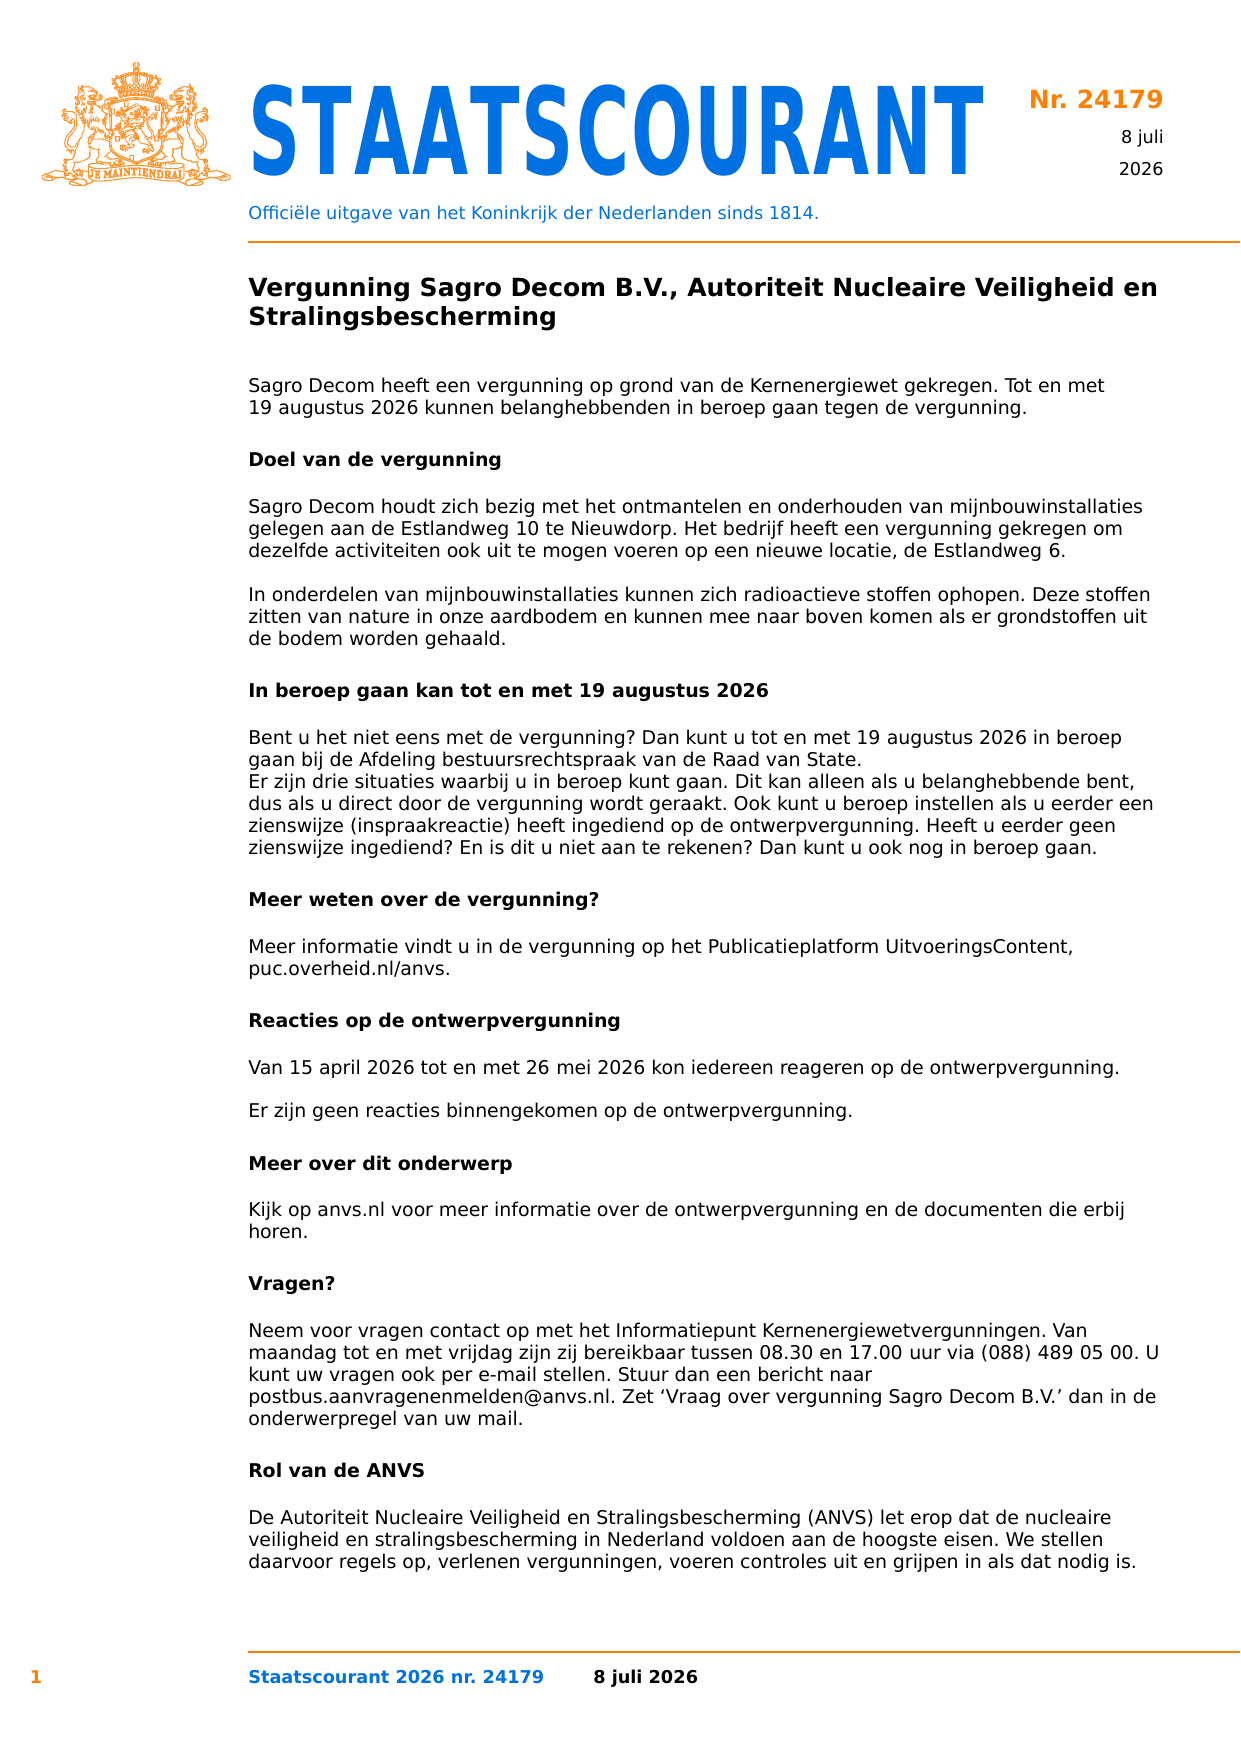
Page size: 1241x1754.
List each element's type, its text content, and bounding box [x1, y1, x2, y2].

text Meer informatie vindt u in de vergunning op het Publicatieplatform UitvoeringsContent, puc.overheid.nl/anvs. [248, 936, 1163, 979]
table_header [25, 62, 248, 241]
table_header STAATSCOURANT [248, 62, 998, 203]
table_cell 8 juli [998, 121, 1240, 153]
text Sagro Decom houdt zich bezig met het ontmantelen en onderhouden van mijnbouwinstallaties gelegen aan de Estlandweg 10 te Nieuwdorp. Het bedrijf heeft een vergunning gekregen om dezelfde activiteiten ook uit te mogen voeren op een nieuwe locatie, de Estlandweg 6. [248, 496, 1163, 562]
table_header Nr. 24179 [998, 62, 1240, 121]
text Kijk op anvs.nl voor meer informatie over de ontwerpvergunning en de documenten die erbij horen. [248, 1199, 1163, 1243]
text Er zijn geen reacties binnengekomen op de ontwerpvergunning. [248, 1100, 1163, 1122]
text Er zijn drie situaties waarbij u in beroep kunt gaan. Dit kan alleen als u belanghebbende bent, dus als u direct door de vergunning wordt geraakt. Ook kunt u beroep instellen als u eerder een zienswijze (inspraakreactie) heeft ingediend op de ontwerpvergunning. Heeft u eerder geen zienswijze ingediend? En is dit u niet aan te rekenen? Dan kunt u ook nog in beroep gaan. [248, 771, 1163, 859]
table_cell 2026 [998, 153, 1240, 203]
text De Autoriteit Nucleaire Veiligheid en Stralingsbescherming (ANVS) let erop dat de nucleaire veiligheid en stralingsbescherming in Nederland voldoen aan de hoogste eisen. We stellen daarvoor regels op, verlenen vergunningen, voeren controles uit en grijpen in als dat nodig is. [248, 1507, 1163, 1573]
picture [41, 62, 231, 186]
subtitle Meer weten over de vergunning? [248, 889, 1163, 911]
subtitle Reacties op de ontwerpvergunning [248, 1009, 1163, 1032]
subtitle Vragen? [248, 1273, 1163, 1295]
text Bent u het niet eens met de vergunning? Dan kunt u tot en met 19 augustus 2026 in beroep gaan bij de Afdeling bestuursrechtspraak van de Raad van State. [248, 727, 1163, 771]
subtitle Vergunning Sagro Decom B.V., Autoriteit Nucleaire Veiligheid en Stralingsbescherming [248, 273, 1163, 331]
text Sagro Decom heeft een vergunning op grond van de Kernenergiewet gekregen. Tot en met 19 augustus 2026 kunnen belanghebbenden in beroep gaan tegen de vergunning. [248, 375, 1163, 419]
table_cell Officiële uitgave van het Koninkrijk der Nederlanden sinds 1814. [248, 203, 1240, 241]
text In onderdelen van mijnbouwinstallaties kunnen zich radioactieve stoffen ophopen. Deze stoffen zitten van nature in onze aardbodem en kunnen mee naar boven komen als er grondstoffen uit de bodem worden gehaald. [248, 584, 1163, 650]
text Van 15 april 2026 tot en met 26 mei 2026 kon iedereen reageren op de ontwerpvergunning. [248, 1057, 1163, 1078]
subtitle Doel van de vergunning [248, 449, 1163, 471]
subtitle Meer over dit onderwerp [248, 1152, 1163, 1174]
subtitle In beroep gaan kan tot en met 19 augustus 2026 [248, 680, 1163, 702]
subtitle Rol van de ANVS [248, 1460, 1163, 1482]
text Neem voor vragen contact op met het Informatiepunt Kernenergiewetvergunningen. Van maandag tot en met vrijdag zijn zij bereikbaar tussen 08.30 en 17.00 uur via (088) 489 05 00. U kunt uw vragen ook per e-mail stellen. Stuur dan een bericht naar postbus.aanvragenenmelden@anvs.nl. Zet ‘Vraag over vergunning Sagro Decom B.V.’ dan in de onderwerpregel van uw mail. [248, 1320, 1163, 1430]
